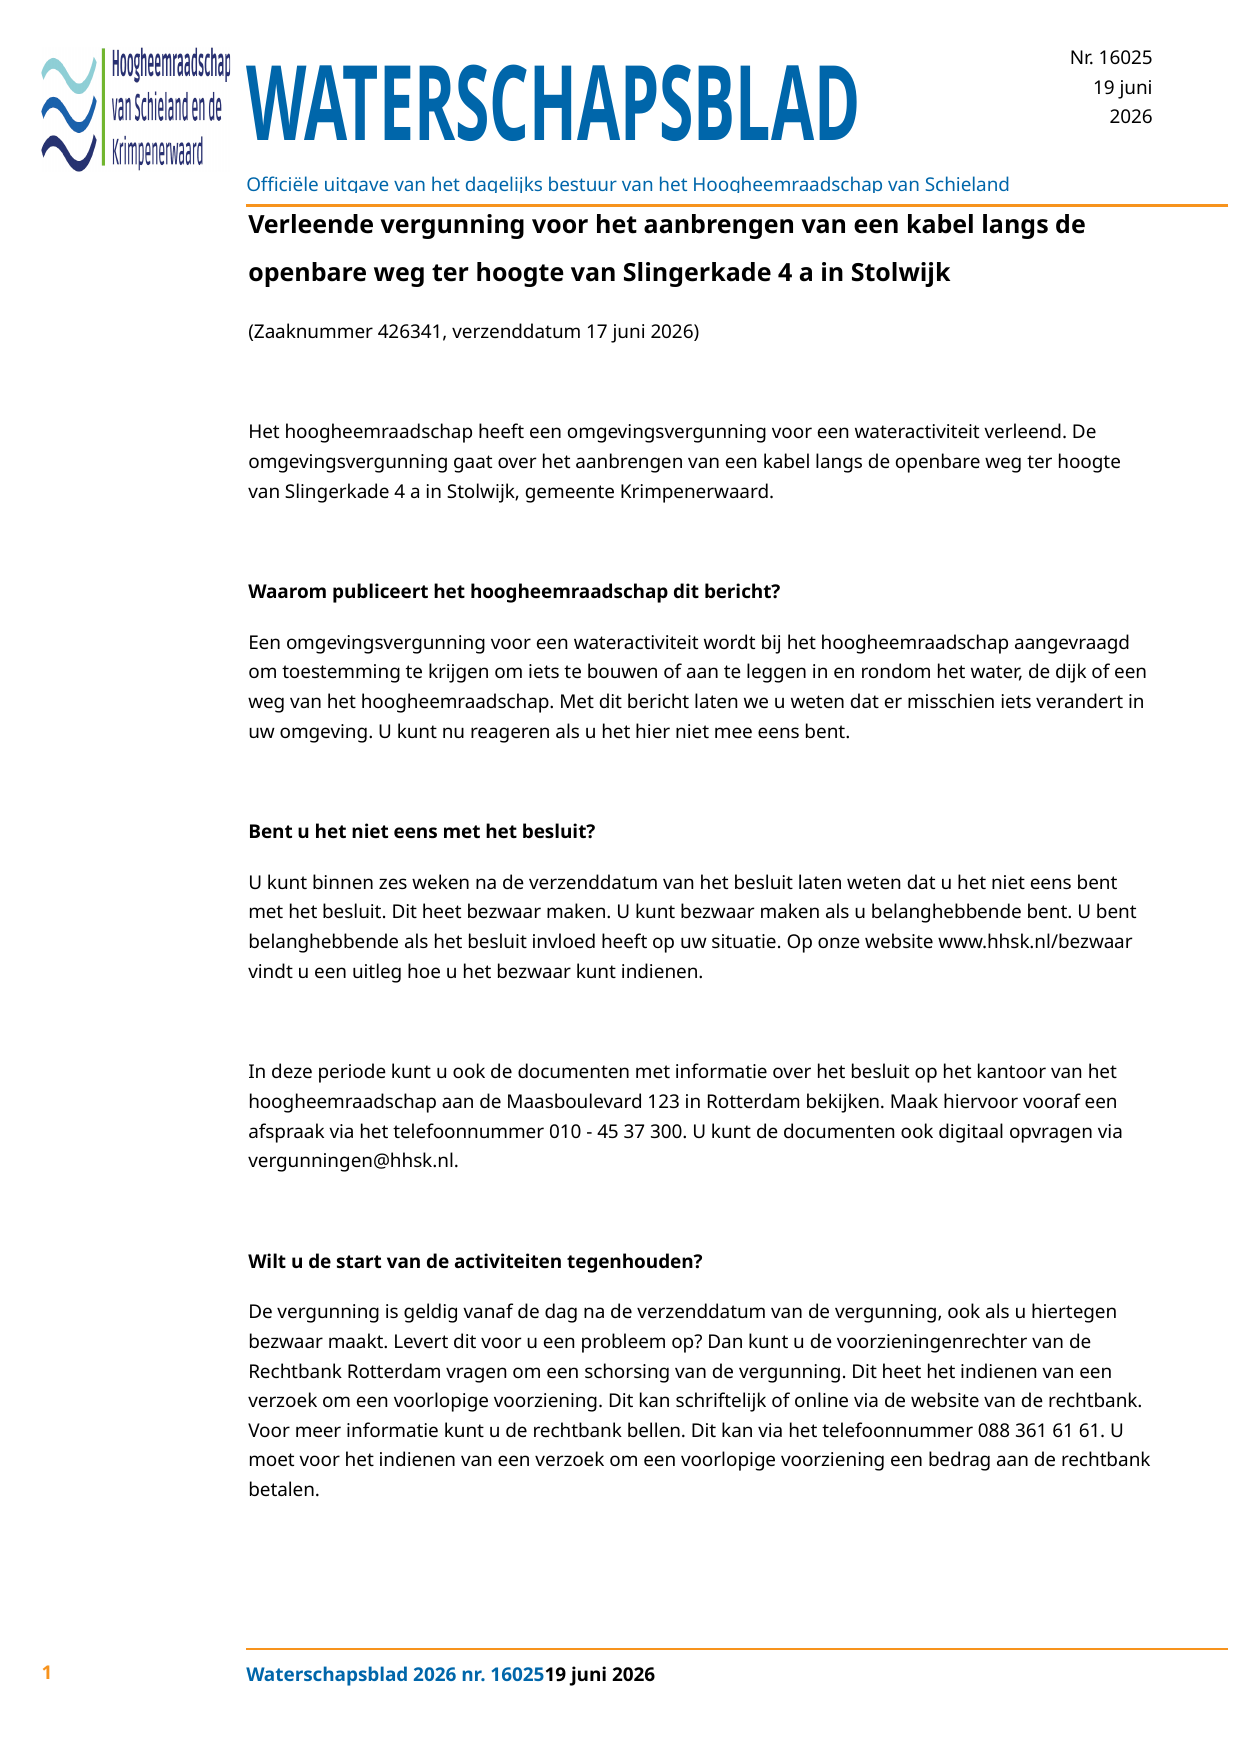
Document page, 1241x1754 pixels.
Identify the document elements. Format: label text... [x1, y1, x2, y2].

text U kunt binnen zes weken na de verzenddatum van het besluit laten weten dat u het niet eens bent met het besluit. Dit heet bezwaar maken. U kunt bezwaar maken als u belanghebbende bent. U bent belanghebbende als het besluit invloed heeft op uw situatie. Op onze website www.hhsk.nl/bezwaar vindt u een uitleg hoe u het bezwaar kunt indienen. [248, 869, 1152, 984]
text (Zaaknummer 426341, verzenddatum 17 juni 2026) [248, 318, 1152, 344]
text In deze periode kunt u ook de documenten met informatie over het besluit op het kantoor van het hoogheemraadschap aan de Maasboulevard 123 in Rotterdam bekijken. Maak hiervoor vooraf een afspraak via het telefoonnummer 010 - 45 37 300. U kunt de documenten ook digitaal opvragen via vergunningen@hhsk.nl. [248, 1059, 1152, 1173]
text De vergunning is geldig vanaf de dag na de verzenddatum van de vergunning, ook als u hiertegen bezwaar maakt. Levert dit voor u een probleem op? Dan kunt u de voorzieningenrechter van de Rechtbank Rotterdam vragen om een schorsing van de vergunning. Dit heet het indienen van een verzoek om een voorlopige voorziening. Dit kan schriftelijk of online via de website van de rechtbank. Voor meer informatie kunt u de rechtbank bellen. Dit kan via het telefoonnummer 088 361 61 61. U moet voor het indienen van een verzoek om een voorlopige voorziening een bedrag aan de rechtbank betalen. [248, 1299, 1152, 1502]
text Verleende vergunning voor het aanbrengen van een kabel langs de openbare weg ter hoogte van Slingerkade 4 a in Stolwijk [248, 207, 1152, 288]
picture [41, 47, 231, 172]
text Een omgevingsvergunning voor een wateractiviteit wordt bij het hoogheemraadschap aangevraagd om toestemming te krijgen om iets te bouwen of aan te leggen in en rondom het water, de dijk of een weg van het hoogheemraadschap. Met dit bericht laten we u weten dat er misschien iets verandert in uw omgeving. U kunt nu reageren als u het hier niet mee eens bent. [248, 629, 1152, 744]
text Bent u het niet eens met het besluit? [248, 819, 1152, 844]
text Wilt u de start van de activiteiten tegenhouden? [248, 1248, 1152, 1274]
text Waarom publiceert het hoogheemraadschap dit bericht? [248, 579, 1152, 604]
text Het hoogheemraadschap heeft een omgevingsvergunning voor een wateractiviteit verleend. De omgevingsvergunning gaat over het aanbrengen van een kabel langs de openbare weg ter hoogte van Slingerkade 4 a in Stolwijk, gemeente Krimpenerwaard. [248, 419, 1152, 504]
